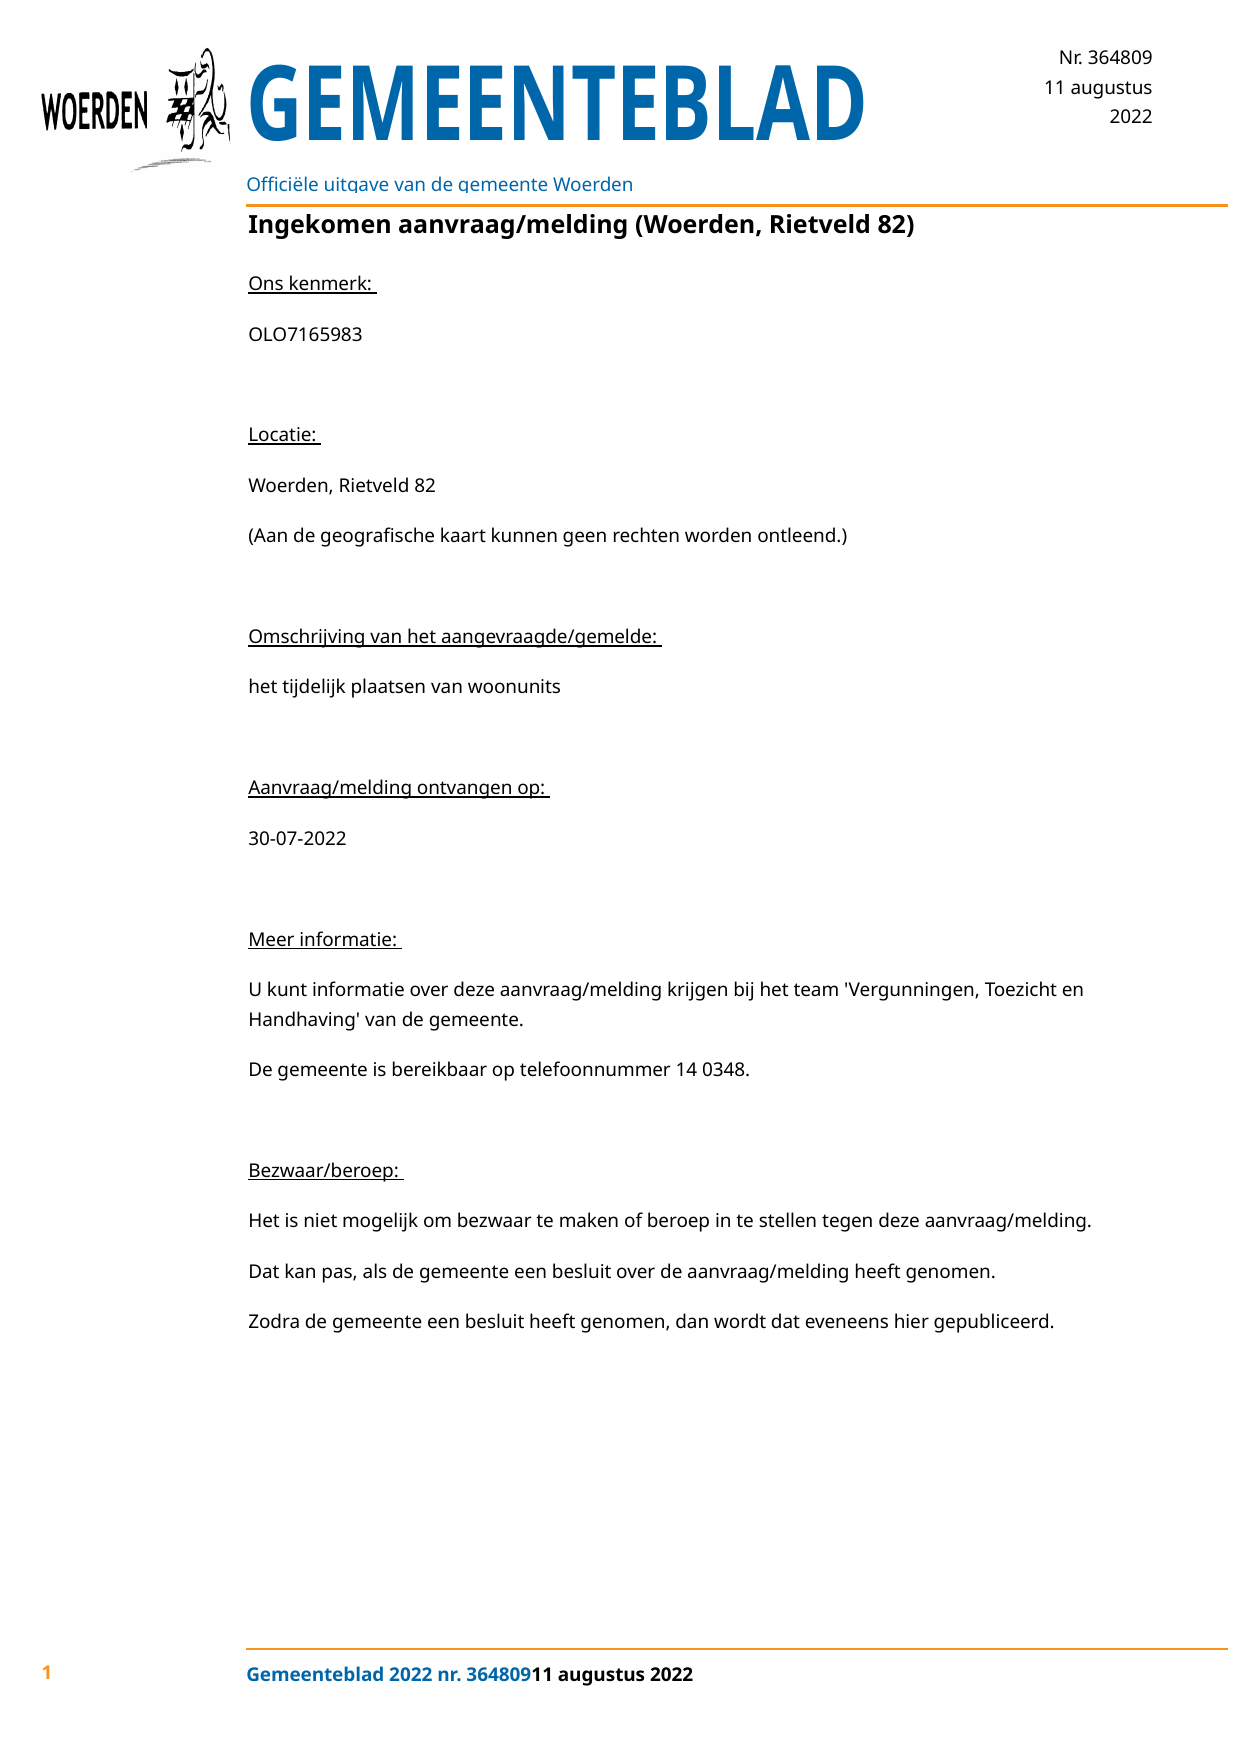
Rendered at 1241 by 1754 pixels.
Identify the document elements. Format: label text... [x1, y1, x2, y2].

text (Aan de geografische kaart kunnen geen rechten worden ontleend.) [248, 522, 1152, 548]
text Ingekomen aanvraag/melding (Woerden, Rietveld 82) [248, 207, 1152, 241]
text Locatie: [248, 422, 1152, 447]
text Aanvraag/melding ontvangen op: [248, 774, 1152, 800]
text Ons kenmerk: [248, 270, 1152, 296]
text 30-07-2022 [248, 825, 1152, 851]
picture [41, 47, 231, 172]
text het tijdelijk plaatsen van woonunits [248, 674, 1152, 699]
text Omschrijving van het aangevraagde/gemelde: [248, 623, 1152, 649]
text Woerden, Rietveld 82 [248, 472, 1152, 498]
text Meer informatie: [248, 926, 1152, 951]
text Dat kan pas, als de gemeente een besluit over de aanvraag/melding heeft genomen. [248, 1258, 1152, 1283]
text De gemeente is bereikbaar op telefoonnummer 14 0348. [248, 1056, 1152, 1082]
text OLO7165983 [248, 321, 1152, 346]
text Bezwaar/beroep: [248, 1157, 1152, 1183]
text Zodra de gemeente een besluit heeft genomen, dan wordt dat eveneens hier gepubliceerd. [248, 1308, 1152, 1334]
text Het is niet mogelijk om bezwaar te maken of beroep in te stellen tegen deze aanvraag/melding. [248, 1207, 1152, 1233]
text U kunt informatie over deze aanvraag/melding krijgen bij het team 'Vergunningen, Toezicht en Handhaving' van de gemeente. [248, 976, 1152, 1031]
